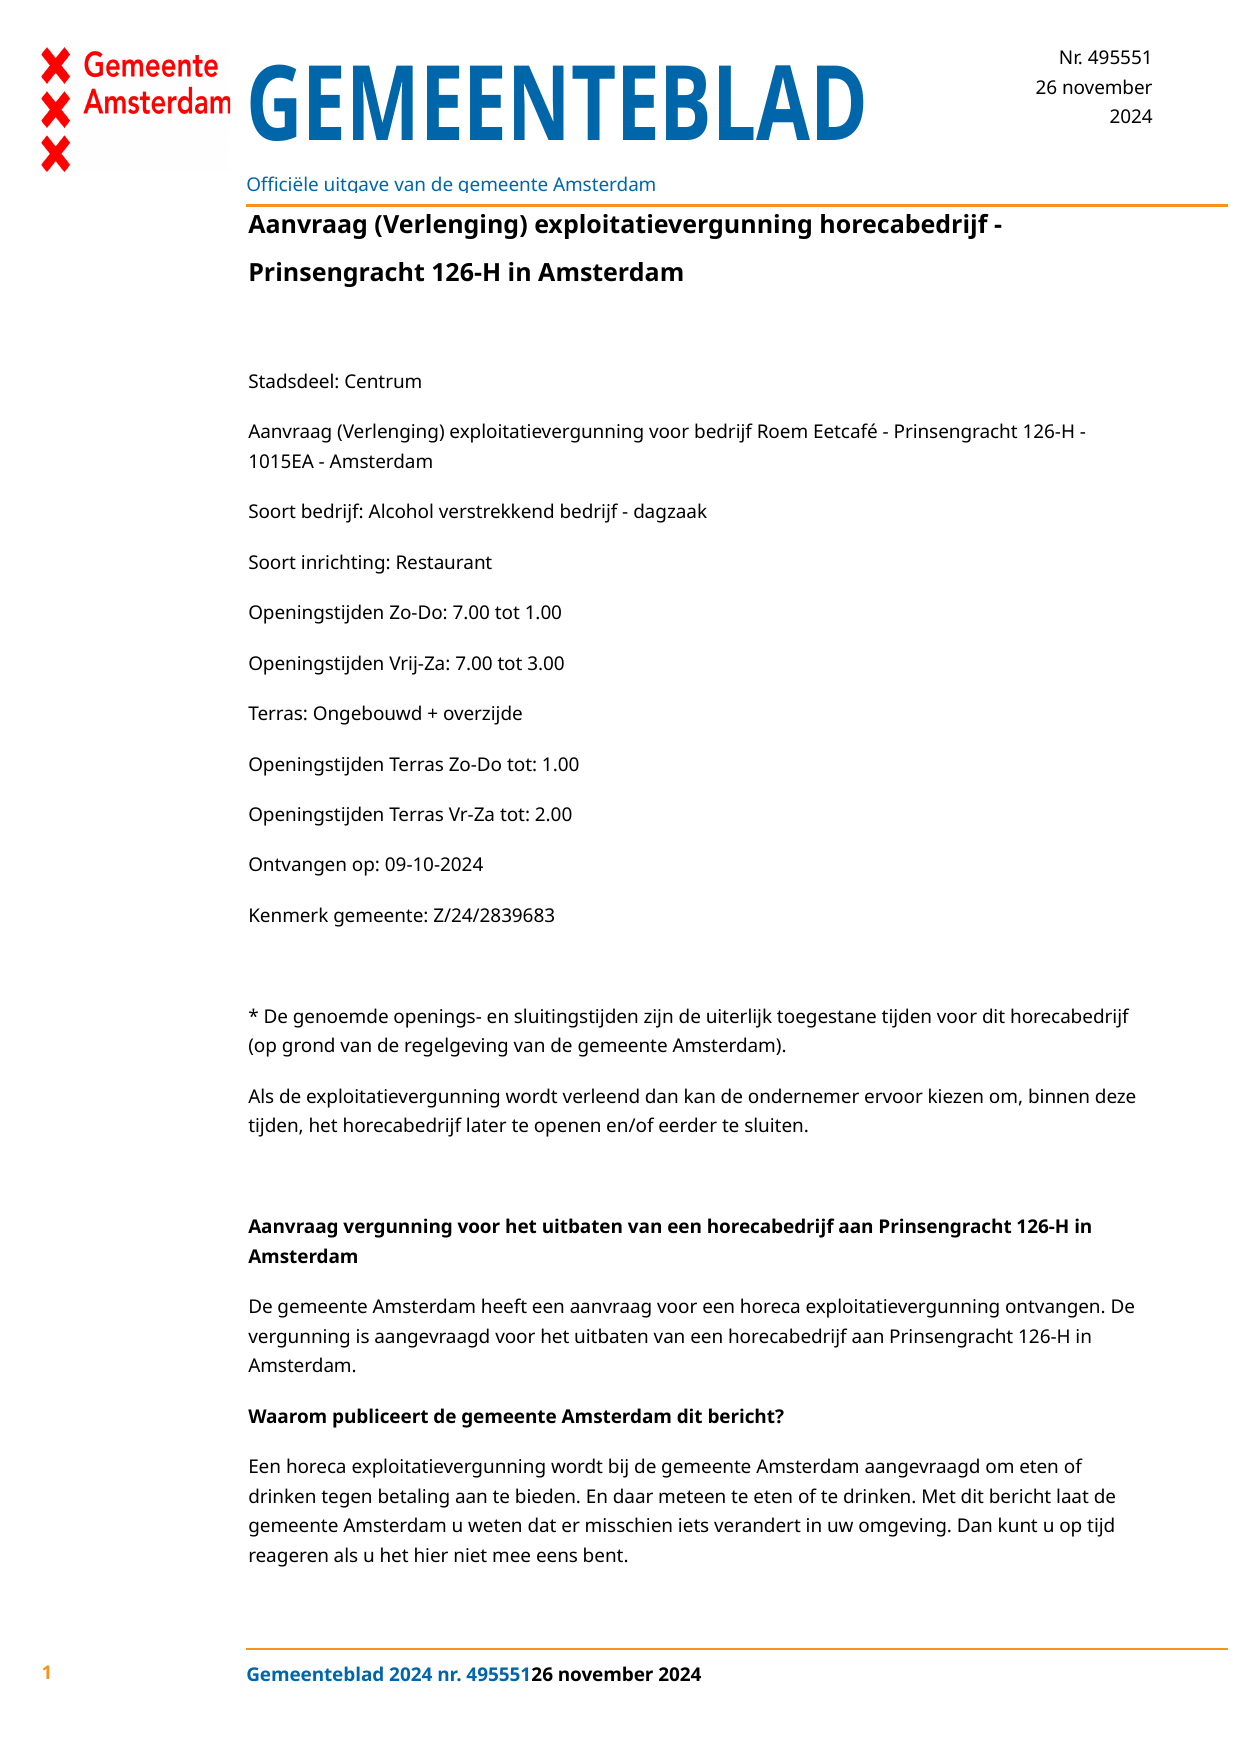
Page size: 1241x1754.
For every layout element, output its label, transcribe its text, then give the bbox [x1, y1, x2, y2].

text Soort inrichting: Restaurant [248, 549, 1152, 575]
text Aanvraag (Verlenging) exploitatievergunning voor bedrijf Roem Eetcafé - Prinsengracht 126-H - 1015EA - Amsterdam [248, 419, 1152, 474]
picture [41, 47, 231, 172]
text Kenmerk gemeente: Z/24/2839683 [248, 902, 1152, 928]
text Terras: Ongebouwd + overzijde [248, 700, 1152, 726]
text Stadsdeel: Centrum [248, 368, 1152, 394]
text * De genoemde openings- en sluitingstijden zijn de uiterlijk toegestane tijden voor dit horecabedrijf (op grond van de regelgeving van de gemeente Amsterdam). [248, 1003, 1152, 1058]
text Ontvangen op: 09-10-2024 [248, 852, 1152, 877]
text De gemeente Amsterdam heeft een aanvraag voor een horeca exploitatievergunning ontvangen. De vergunning is aangevraagd voor het uitbaten van een horecabedrijf aan Prinsengracht 126-H in Amsterdam. [248, 1293, 1152, 1378]
text Een horeca exploitatievergunning wordt bij de gemeente Amsterdam aangevraagd om eten of drinken tegen betaling aan te bieden. En daar meteen te eten of te drinken. Met dit bericht laat de gemeente Amsterdam u weten dat er misschien iets verandert in uw omgeving. Dan kunt u op tijd reageren als u het hier niet mee eens bent. [248, 1453, 1152, 1568]
text Soort bedrijf: Alcohol verstrekkend bedrijf - dagzaak [248, 499, 1152, 524]
text Aanvraag vergunning voor het uitbaten van een horecabedrijf aan Prinsengracht 126-H in Amsterdam [248, 1213, 1152, 1269]
text Openingstijden Terras Vr-Za tot: 2.00 [248, 801, 1152, 827]
text Waarom publiceert de gemeente Amsterdam dit bericht? [248, 1403, 1152, 1429]
text Als de exploitatievergunning wordt verleend dan kan de ondernemer ervoor kiezen om, binnen deze tijden, het horecabedrijf later te openen en/of eerder te sluiten. [248, 1083, 1152, 1138]
text Openingstijden Terras Zo-Do tot: 1.00 [248, 751, 1152, 777]
text Aanvraag (Verlenging) exploitatievergunning horecabedrijf - Prinsengracht 126-H in Amsterdam [248, 207, 1152, 288]
text Openingstijden Zo-Do: 7.00 tot 1.00 [248, 599, 1152, 625]
text Openingstijden Vrij-Za: 7.00 tot 3.00 [248, 650, 1152, 676]
